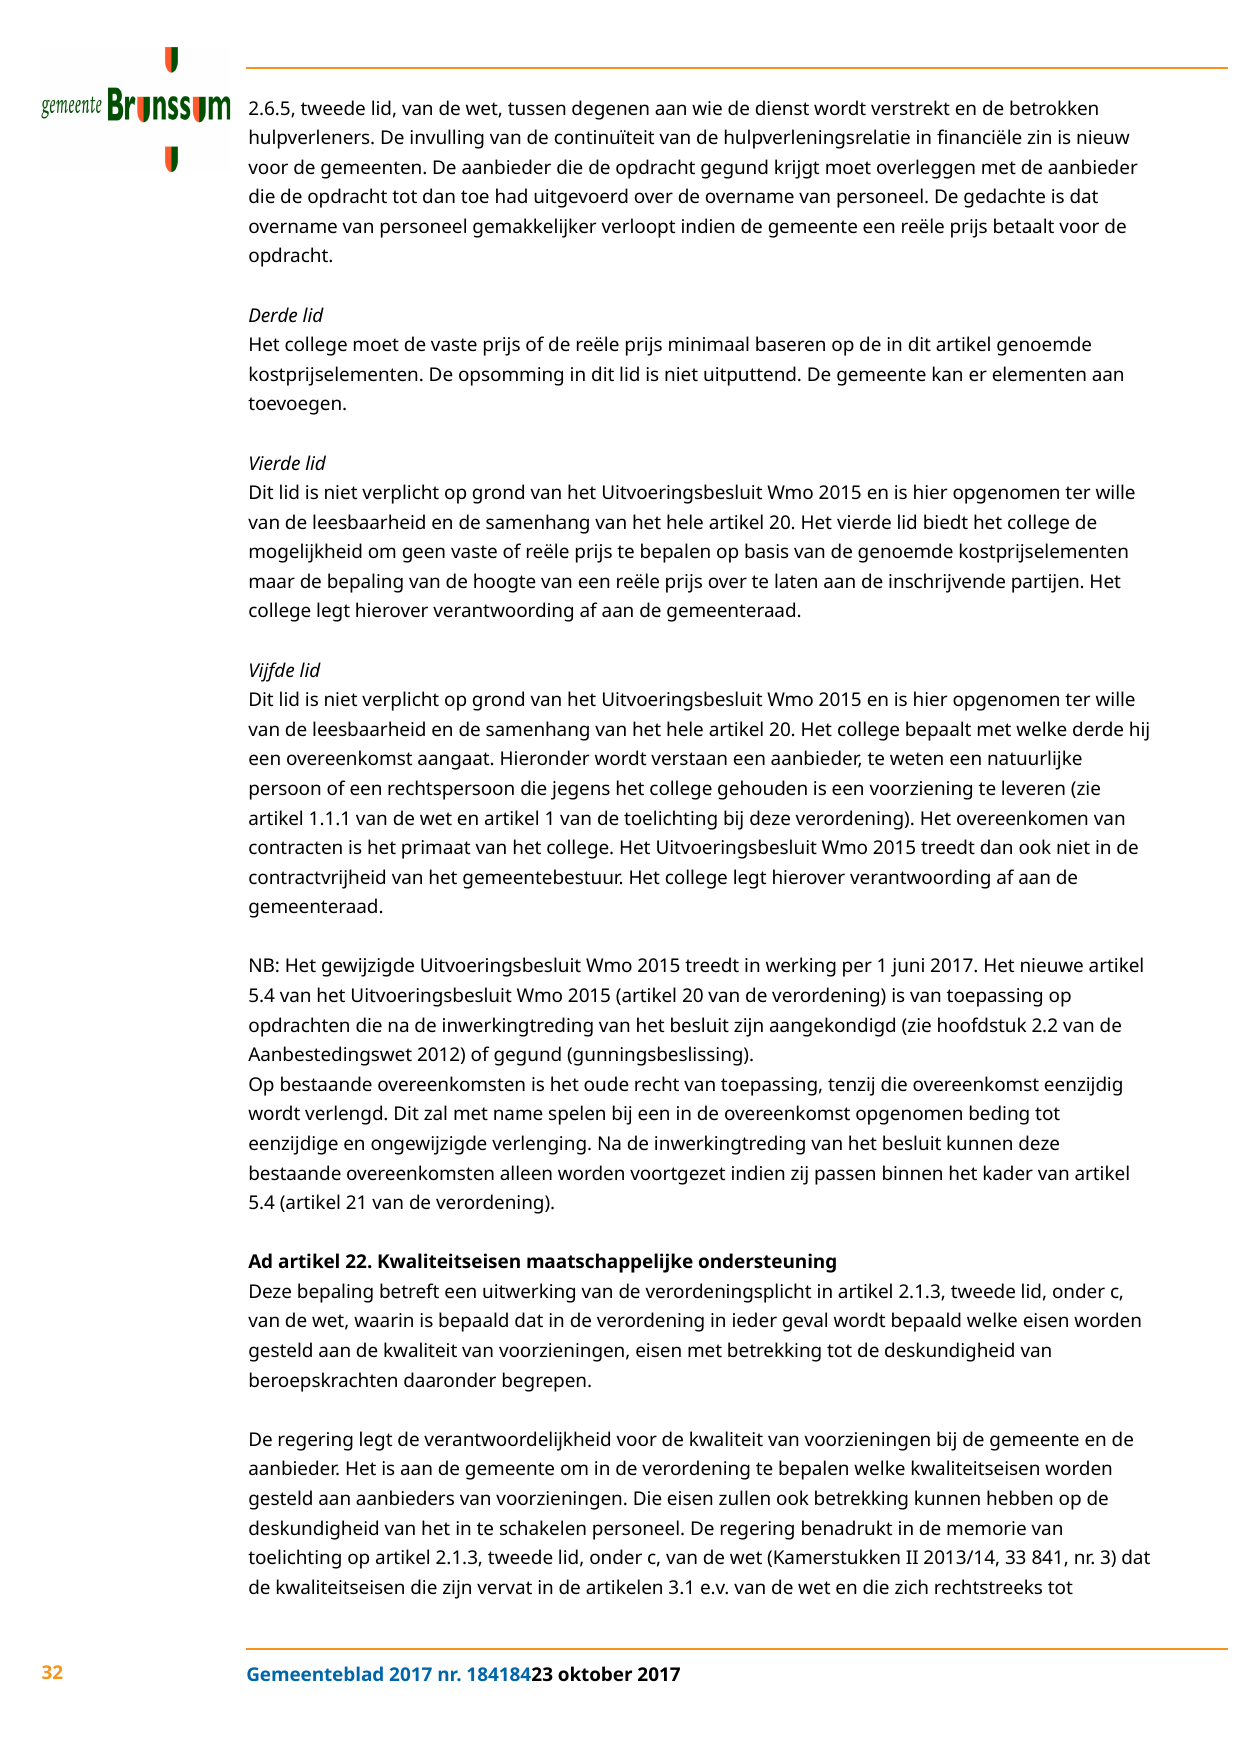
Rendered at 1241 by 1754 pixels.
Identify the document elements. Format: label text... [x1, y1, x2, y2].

text 2.6.5, tweede lid, van de wet, tussen degenen aan wie de dienst wordt verstrekt en de betrokken hulpverleners. De invulling van de continuïteit van de hulpverleningsrelatie in financiële zin is nieuw voor de gemeenten. De aanbieder die de opdracht gegund krijgt moet overleggen met de aanbieder die de opdracht tot dan toe had uitgevoerd over de overname van personeel. De gedachte is dat overname van personeel gemakkelijker verloopt indien de gemeente een reële prijs betaalt voor de opdracht. [248, 95, 1152, 268]
text Het college moet de vaste prijs of de reële prijs minimaal baseren op de in dit artikel genoemde kostprijselementen. De opsomming in dit lid is niet uitputtend. De gemeente kan er elementen aan toevoegen. [248, 331, 1152, 416]
picture [41, 47, 231, 172]
text Ad artikel 22. Kwaliteitseisen maatschappelijke ondersteuning [248, 1248, 1152, 1274]
text NB: Het gewijzigde Uitvoeringsbesluit Wmo 2015 treedt in werking per 1 juni 2017. Het nieuwe artikel 5.4 van het Uitvoeringsbesluit Wmo 2015 (artikel 20 van de verordening) is van toepassing op opdrachten die na de inwerkingtreding van het besluit zijn aangekondigd (zie hoofdstuk 2.2 van de Aanbestedingswet 2012) of gegund (gunningsbeslissing). [248, 953, 1152, 1067]
text Vijfde lid [248, 657, 1152, 683]
text Derde lid [248, 302, 1152, 328]
text Op bestaande overeenkomsten is het oude recht van toepassing, tenzij die overeenkomst eenzijdig wordt verlengd. Dit zal met name spelen bij een in de overeenkomst opgenomen beding tot eenzijdige en ongewijzigde verlenging. Na de inwerkingtreding van het besluit kunnen deze bestaande overeenkomsten alleen worden voortgezet indien zij passen binnen het kader van artikel 5.4 (artikel 21 van de verordening). [248, 1071, 1152, 1215]
text Dit lid is niet verplicht op grond van het Uitvoeringsbesluit Wmo 2015 en is hier opgenomen ter wille van de leesbaarheid en de samenhang van het hele artikel 20. Het vierde lid biedt het college de mogelijkheid om geen vaste of reële prijs te bepalen op basis van de genoemde kostprijselementen maar de bepaling van de hoogte van een reële prijs over te laten aan de inschrijvende partijen. Het college legt hierover verantwoording af aan de gemeenteraad. [248, 479, 1152, 623]
text Dit lid is niet verplicht op grond van het Uitvoeringsbesluit Wmo 2015 en is hier opgenomen ter wille van de leesbaarheid en de samenhang van het hele artikel 20. Het college bepaalt met welke derde hij een overeenkomst aangaat. Hieronder wordt verstaan een aanbieder, te weten een natuurlijke persoon of een rechtspersoon die jegens het college gehouden is een voorziening te leveren (zie artikel 1.1.1 van de wet en artikel 1 van de toelichting bij deze verordening). Het overeenkomen van contracten is het primaat van het college. Het Uitvoeringsbesluit Wmo 2015 treedt dan ook niet in de contractvrijheid van het gemeentebestuur. Het college legt hierover verantwoording af aan de gemeenteraad. [248, 686, 1152, 919]
text Vierde lid [248, 450, 1152, 476]
text Deze bepaling betreft een uitwerking van de verordeningsplicht in artikel 2.1.3, tweede lid, onder c, van de wet, waarin is bepaald dat in de verordening in ieder geval wordt bepaald welke eisen worden gesteld aan de kwaliteit van voorzieningen, eisen met betrekking tot de deskundigheid van beroepskrachten daaronder begrepen. [248, 1278, 1152, 1393]
text De regering legt de verantwoordelijkheid voor de kwaliteit van voorzieningen bij de gemeente en de aanbieder. Het is aan de gemeente om in de verordening te bepalen welke kwaliteitseisen worden gesteld aan aanbieders van voorzieningen. Die eisen zullen ook betrekking kunnen hebben op de deskundigheid van het in te schakelen personeel. De regering benadrukt in de memorie van toelichting op artikel 2.1.3, tweede lid, onder c, van de wet (Kamerstukken II 2013/14, 33 841, nr. 3) dat de kwaliteitseisen die zijn vervat in de artikelen 3.1 e.v. van de wet en die zich rechtstreeks tot [248, 1426, 1152, 1600]
